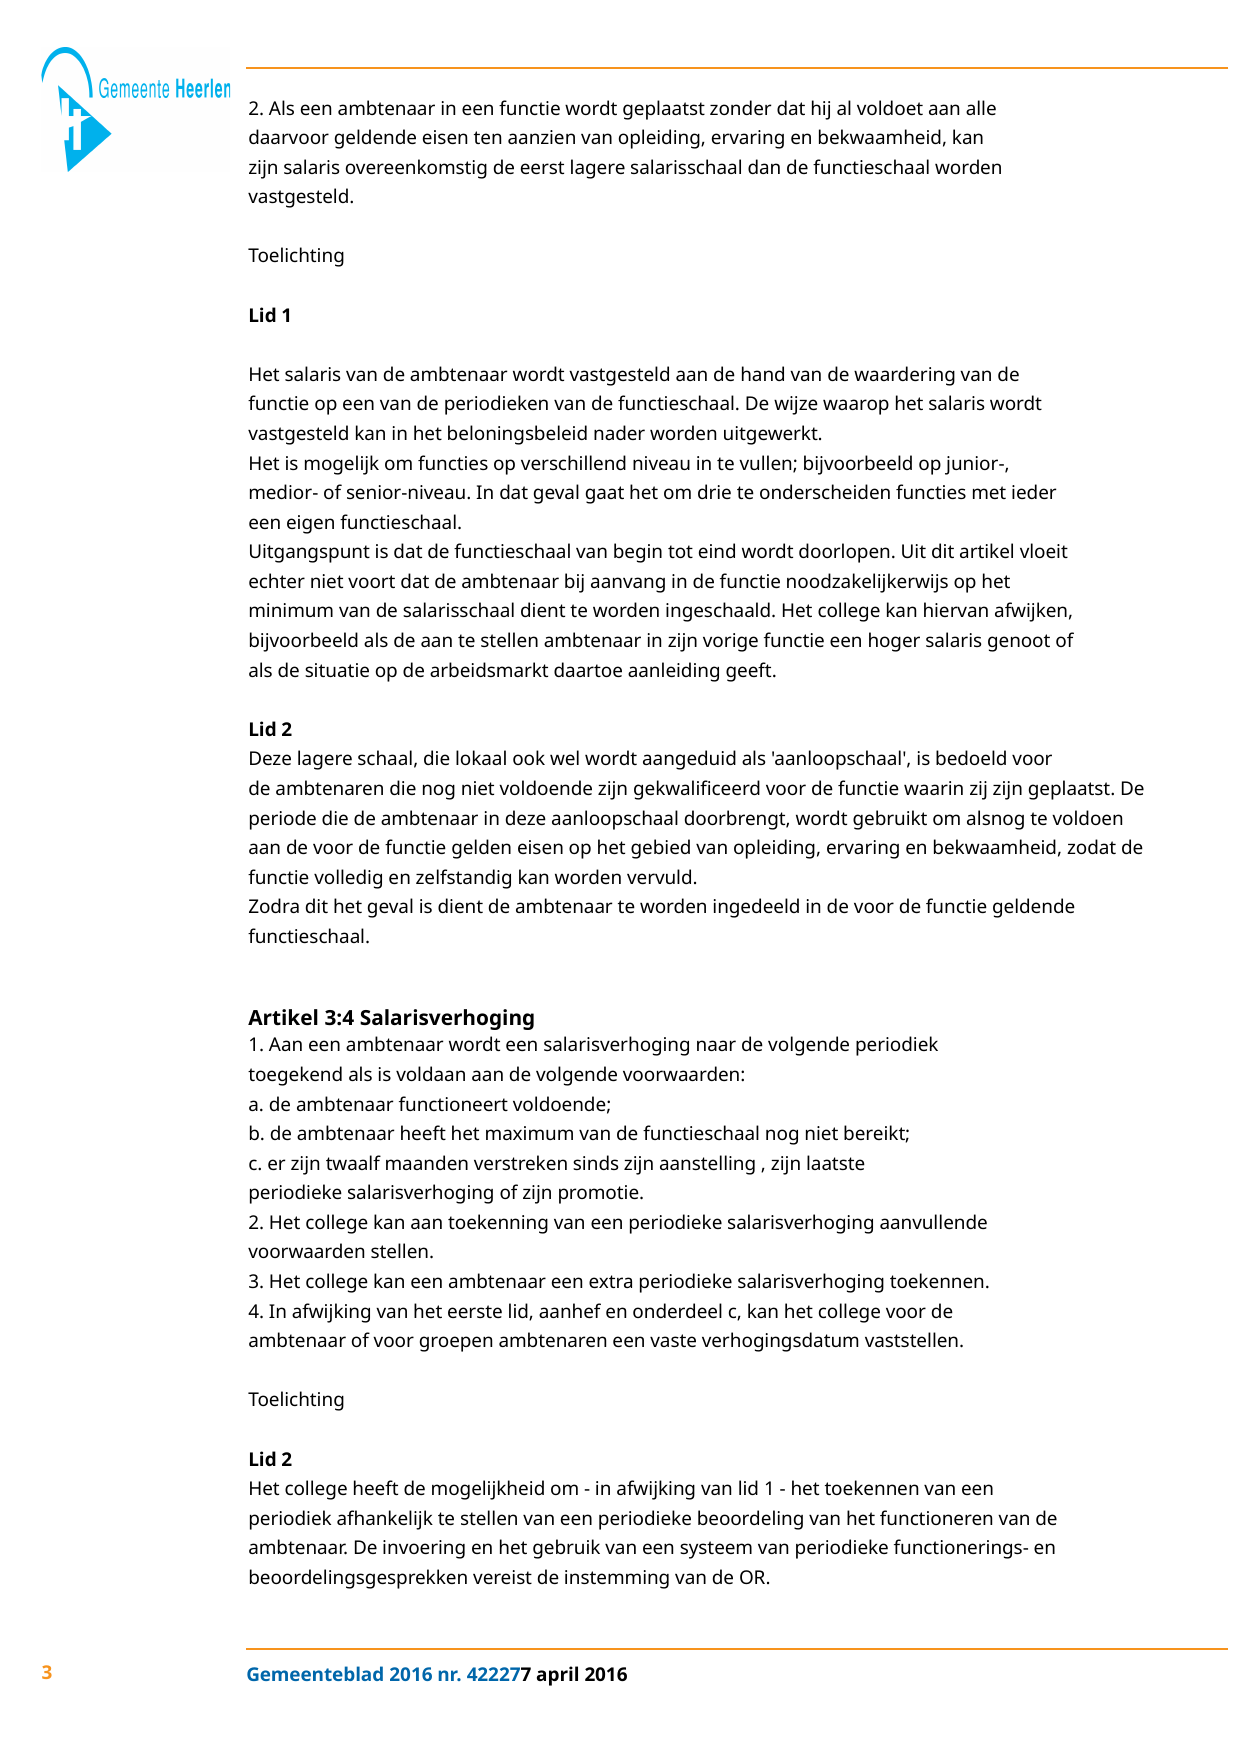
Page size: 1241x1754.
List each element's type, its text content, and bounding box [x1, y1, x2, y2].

text Het college heeft de mogelijkheid om - in afwijking van lid 1 - het toekennen van een [248, 1475, 1152, 1501]
text Het salaris van de ambtenaar wordt vastgesteld aan de hand van de waardering van de [248, 361, 1152, 387]
text Deze lagere schaal, die lokaal ook wel wordt aangeduid als 'aanloopschaal', is bedoeld voor [248, 746, 1152, 771]
text de ambtenaren die nog niet voldoende zijn gekwalificeerd voor de functie waarin zij zijn geplaatst. De periode die de ambtenaar in deze aanloopschaal doorbrengt, wordt gebruikt om alsnog te voldoen aan de voor de functie gelden eisen op het gebied van opleiding, ervaring en bekwaamheid, zodat de functie volledig en zelfstandig kan worden vervuld. [248, 775, 1152, 890]
text Toelichting [248, 243, 1152, 268]
text 2. Het college kan aan toekenning van een periodieke salarisverhoging aanvullende [248, 1209, 1152, 1235]
text Toelichting [248, 1387, 1152, 1412]
text vastgesteld kan in het beloningsbeleid nader worden uitgewerkt. [248, 420, 1152, 446]
picture [41, 47, 231, 172]
text Het is mogelijk om functies op verschillend niveau in te vullen; bijvoorbeeld op junior-, [248, 450, 1152, 476]
text Lid 2 [248, 1446, 1152, 1471]
text Artikel 3:4 Salarisverhoging [248, 1003, 1152, 1032]
text een eigen functieschaal. [248, 509, 1152, 535]
text functie op een van de periodieken van de functieschaal. De wijze waarop het salaris wordt [248, 391, 1152, 416]
text Uitgangspunt is dat de functieschaal van begin tot eind wordt doorlopen. Uit dit artikel vloeit [248, 538, 1152, 564]
text medior- of senior-niveau. In dat geval gaat het om drie te onderscheiden functies met ieder [248, 479, 1152, 505]
text beoordelingsgesprekken vereist de instemming van de OR. [248, 1564, 1152, 1590]
text toegekend als is voldaan aan de volgende voorwaarden: [248, 1061, 1152, 1087]
text Lid 2 [248, 716, 1152, 742]
text ambtenaar of voor groepen ambtenaren een vaste verhogingsdatum vaststellen. [248, 1327, 1152, 1353]
text 1. Aan een ambtenaar wordt een salarisverhoging naar de volgende periodiek [248, 1032, 1152, 1057]
text 3. Het college kan een ambtenaar een extra periodieke salarisverhoging toekennen. [248, 1268, 1152, 1294]
text minimum van de salarisschaal dient te worden ingeschaald. Het college kan hiervan afwijken, [248, 598, 1152, 623]
picture [41, 47, 58, 70]
text periodieke salarisverhoging of zijn promotie. [248, 1179, 1152, 1205]
text c. er zijn twaalf maanden verstreken sinds zijn aanstelling , zijn laatste [248, 1150, 1152, 1176]
text vastgesteld. [248, 183, 1152, 209]
text zijn salaris overeenkomstig de eerst lagere salarisschaal dan de functieschaal worden [248, 154, 1152, 180]
text b. de ambtenaar heeft het maximum van de functieschaal nog niet bereikt; [248, 1120, 1152, 1146]
text periodiek afhankelijk te stellen van een periodieke beoordeling van het functioneren van de [248, 1505, 1152, 1531]
text als de situatie op de arbeidsmarkt daartoe aanleiding geeft. [248, 657, 1152, 683]
text echter niet voort dat de ambtenaar bij aanvang in de functie noodzakelijkerwijs op het [248, 568, 1152, 594]
text bijvoorbeeld als de aan te stellen ambtenaar in zijn vorige functie een hoger salaris genoot of [248, 627, 1152, 653]
text a. de ambtenaar functioneert voldoende; [248, 1091, 1152, 1116]
text voorwaarden stellen. [248, 1239, 1152, 1264]
text 4. In afwijking van het eerste lid, aanhef en onderdeel c, kan het college voor de [248, 1298, 1152, 1323]
text daarvoor geldende eisen ten aanzien van opleiding, ervaring en bekwaamheid, kan [248, 124, 1152, 150]
text ambtenaar. De invoering en het gebruik van een systeem van periodieke functionerings- en [248, 1534, 1152, 1560]
text 2. Als een ambtenaar in een functie wordt geplaatst zonder dat hij al voldoet aan alle [248, 95, 1152, 121]
text Zodra dit het geval is dient de ambtenaar te worden ingedeeld in de voor de functie geldende functieschaal. [248, 893, 1152, 949]
text Lid 1 [248, 302, 1152, 328]
